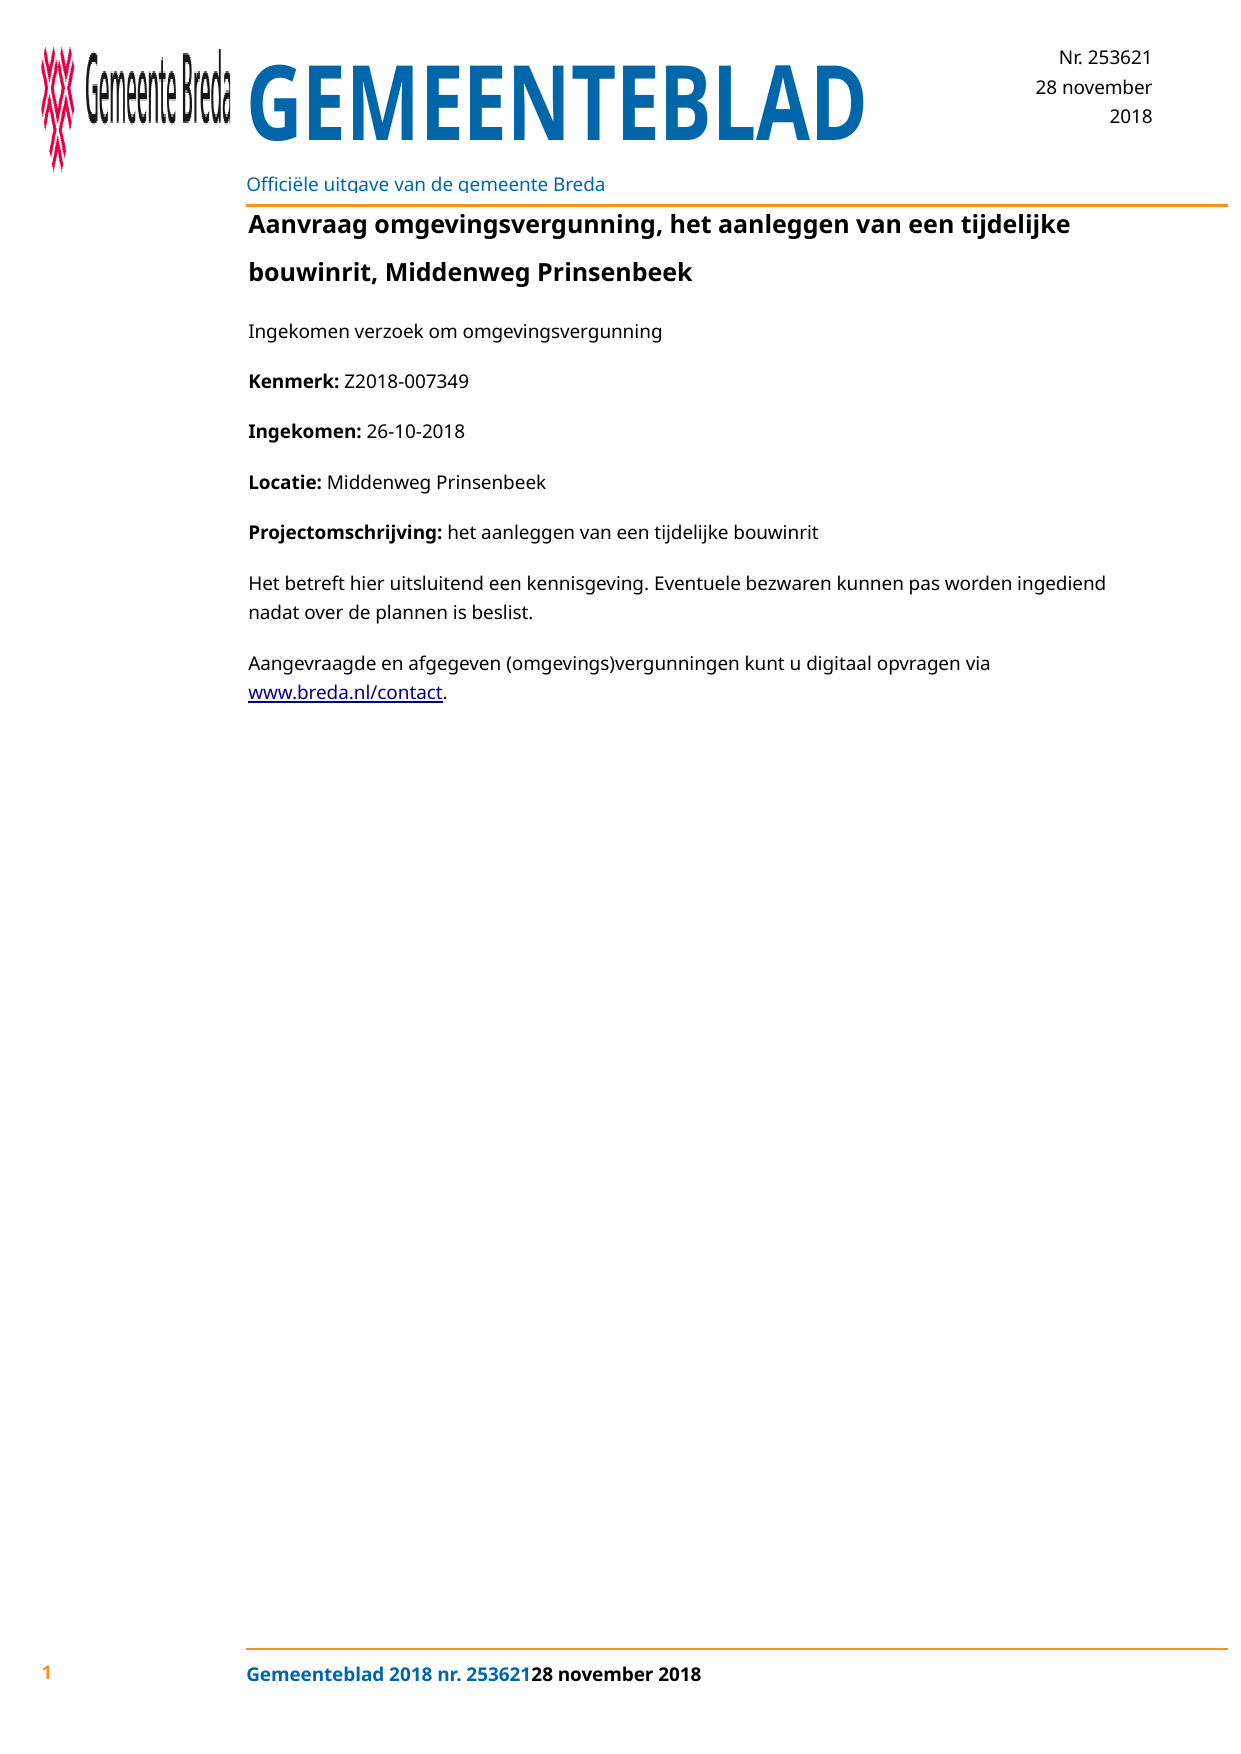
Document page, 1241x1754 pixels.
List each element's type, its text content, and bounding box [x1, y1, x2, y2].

text Ingekomen: 26-10-2018 [248, 419, 1152, 444]
text Aangevraagde en afgegeven (omgevings)vergunningen kunt u digitaal opvragen via www.breda.nl/contact. [248, 650, 1152, 705]
text Aanvraag omgevingsvergunning, het aanleggen van een tijdelijke bouwinrit, Middenweg Prinsenbeek [248, 207, 1152, 288]
picture [41, 47, 231, 172]
text Het betreft hier uitsluitend een kennisgeving. Eventuele bezwaren kunnen pas worden ingediend nadat over de plannen is beslist. [248, 570, 1152, 625]
text Ingekomen verzoek om omgevingsvergunning [248, 318, 1152, 344]
text Projectomschrijving: het aanleggen van een tijdelijke bouwinrit [248, 519, 1152, 545]
text Kenmerk: Z2018-007349 [248, 368, 1152, 394]
text Locatie: Middenweg Prinsenbeek [248, 469, 1152, 495]
